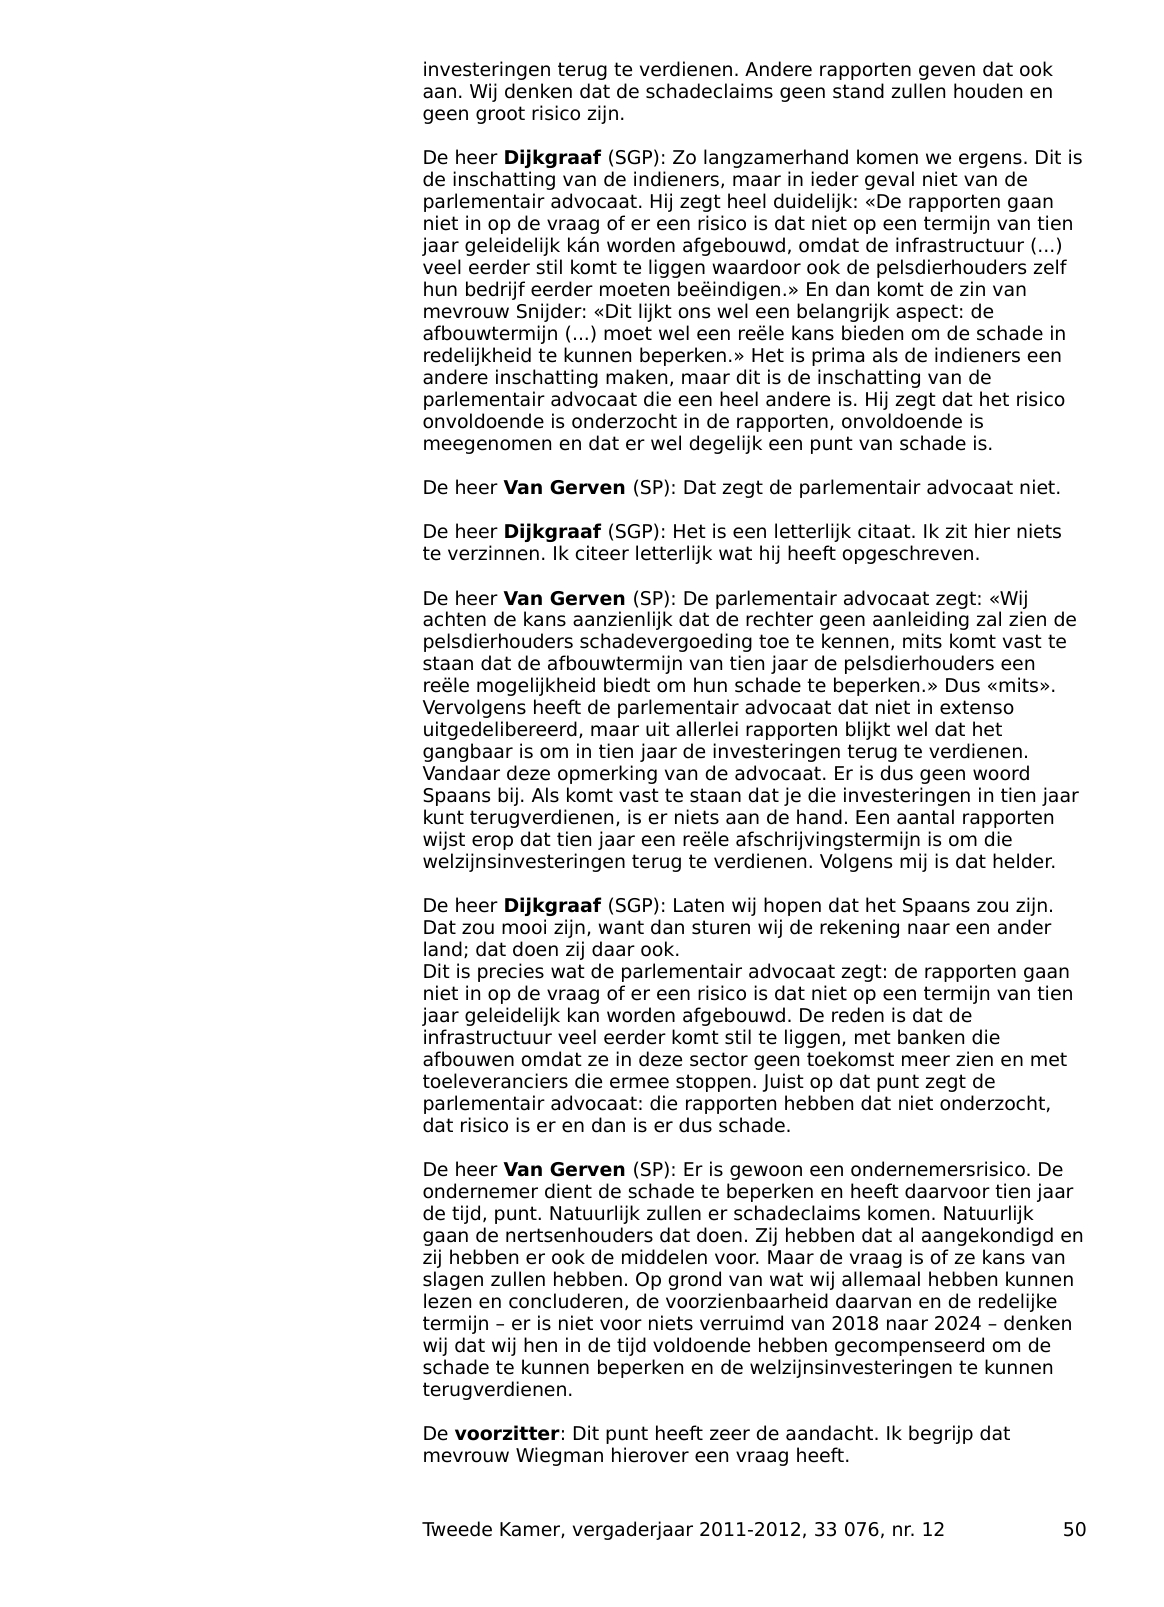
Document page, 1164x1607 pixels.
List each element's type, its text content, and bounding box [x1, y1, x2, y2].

text De heer Van Gerven (SP): De parlementair advocaat zegt: «Wij achten de kans aanzienlijk dat de rechter geen aanleiding zal zien de pelsdierhouders schadevergoeding toe te kennen, mits komt vast te staan dat de afbouwtermijn van tien jaar de pelsdierhouders een reële mogelijkheid biedt om hun schade te beperken.» Dus «mits». Vervolgens heeft de parlementair advocaat dat niet in extenso uitgedelibereerd, maar uit allerlei rapporten blijkt wel dat het gangbaar is om in tien jaar de investeringen terug te verdienen. Vandaar deze opmerking van de advocaat. Er is dus geen woord Spaans bij. Als komt vast te staan dat je die investeringen in tien jaar kunt terugverdienen, is er niets aan de hand. Een aantal rapporten wijst erop dat tien jaar een reële afschrijvingstermijn is om die welzijnsinvesteringen terug te verdienen. Volgens mij is dat helder. [422, 587, 1087, 873]
text De heer Dijkgraaf (SGP): Het is een letterlijk citaat. Ik zit hier niets te verzinnen. Ik citeer letterlijk wat hij heeft opgeschreven. [422, 521, 1087, 565]
text investeringen terug te verdienen. Andere rapporten geven dat ook aan. Wij denken dat de schadeclaims geen stand zullen houden en geen groot risico zijn. [422, 59, 1087, 125]
text De heer Van Gerven (SP): Er is gewoon een ondernemersrisico. De ondernemer dient de schade te beperken en heeft daarvoor tien jaar de tijd, punt. Natuurlijk zullen er schadeclaims komen. Natuurlijk gaan de nertsenhouders dat doen. Zij hebben dat al aangekondigd en zij hebben er ook de middelen voor. Maar de vraag is of ze kans van slagen zullen hebben. Op grond van wat wij allemaal hebben kunnen lezen en concluderen, de voorzienbaarheid daarvan en de redelijke termijn – er is niet voor niets verruimd van 2018 naar 2024 – denken wij dat wij hen in de tijd voldoende hebben gecompenseerd om de schade te kunnen beperken en de welzijnsinvesteringen te kunnen terugverdienen. [422, 1159, 1087, 1401]
text De heer Dijkgraaf (SGP): Laten wij hopen dat het Spaans zou zijn. Dat zou mooi zijn, want dan sturen wij de rekening naar een ander land; dat doen zij daar ook. [422, 895, 1087, 961]
text De heer Van Gerven (SP): Dat zegt de parlementair advocaat niet. [422, 477, 1087, 499]
text De heer Dijkgraaf (SGP): Zo langzamerhand komen we ergens. Dit is de inschatting van de indieners, maar in ieder geval niet van de parlementair advocaat. Hij zegt heel duidelijk: «De rapporten gaan niet in op de vraag of er een risico is dat niet op een termijn van tien jaar geleidelijk kán worden afgebouwd, omdat de infrastructuur (...) veel eerder stil komt te liggen waardoor ook de pelsdierhouders zelf hun bedrijf eerder moeten beëindigen.» En dan komt de zin van mevrouw Snijder: «Dit lijkt ons wel een belangrijk aspect: de afbouwtermijn (...) moet wel een reële kans bieden om de schade in redelijkheid te kunnen beperken.» Het is prima als de indieners een andere inschatting maken, maar dit is de inschatting van de parlementair advocaat die een heel andere is. Hij zegt dat het risico onvoldoende is onderzocht in de rapporten, onvoldoende is meegenomen en dat er wel degelijk een punt van schade is. [422, 147, 1087, 455]
text Dit is precies wat de parlementair advocaat zegt: de rapporten gaan niet in op de vraag of er een risico is dat niet op een termijn van tien jaar geleidelijk kan worden afgebouwd. De reden is dat de infrastructuur veel eerder komt stil te liggen, met banken die afbouwen omdat ze in deze sector geen toekomst meer zien en met toeleveranciers die ermee stoppen. Juist op dat punt zegt de parlementair advocaat: die rapporten hebben dat niet onderzocht, dat risico is er en dan is er dus schade. [422, 961, 1087, 1137]
text De voorzitter: Dit punt heeft zeer de aandacht. Ik begrijp dat mevrouw Wiegman hierover een vraag heeft. [422, 1423, 1087, 1467]
